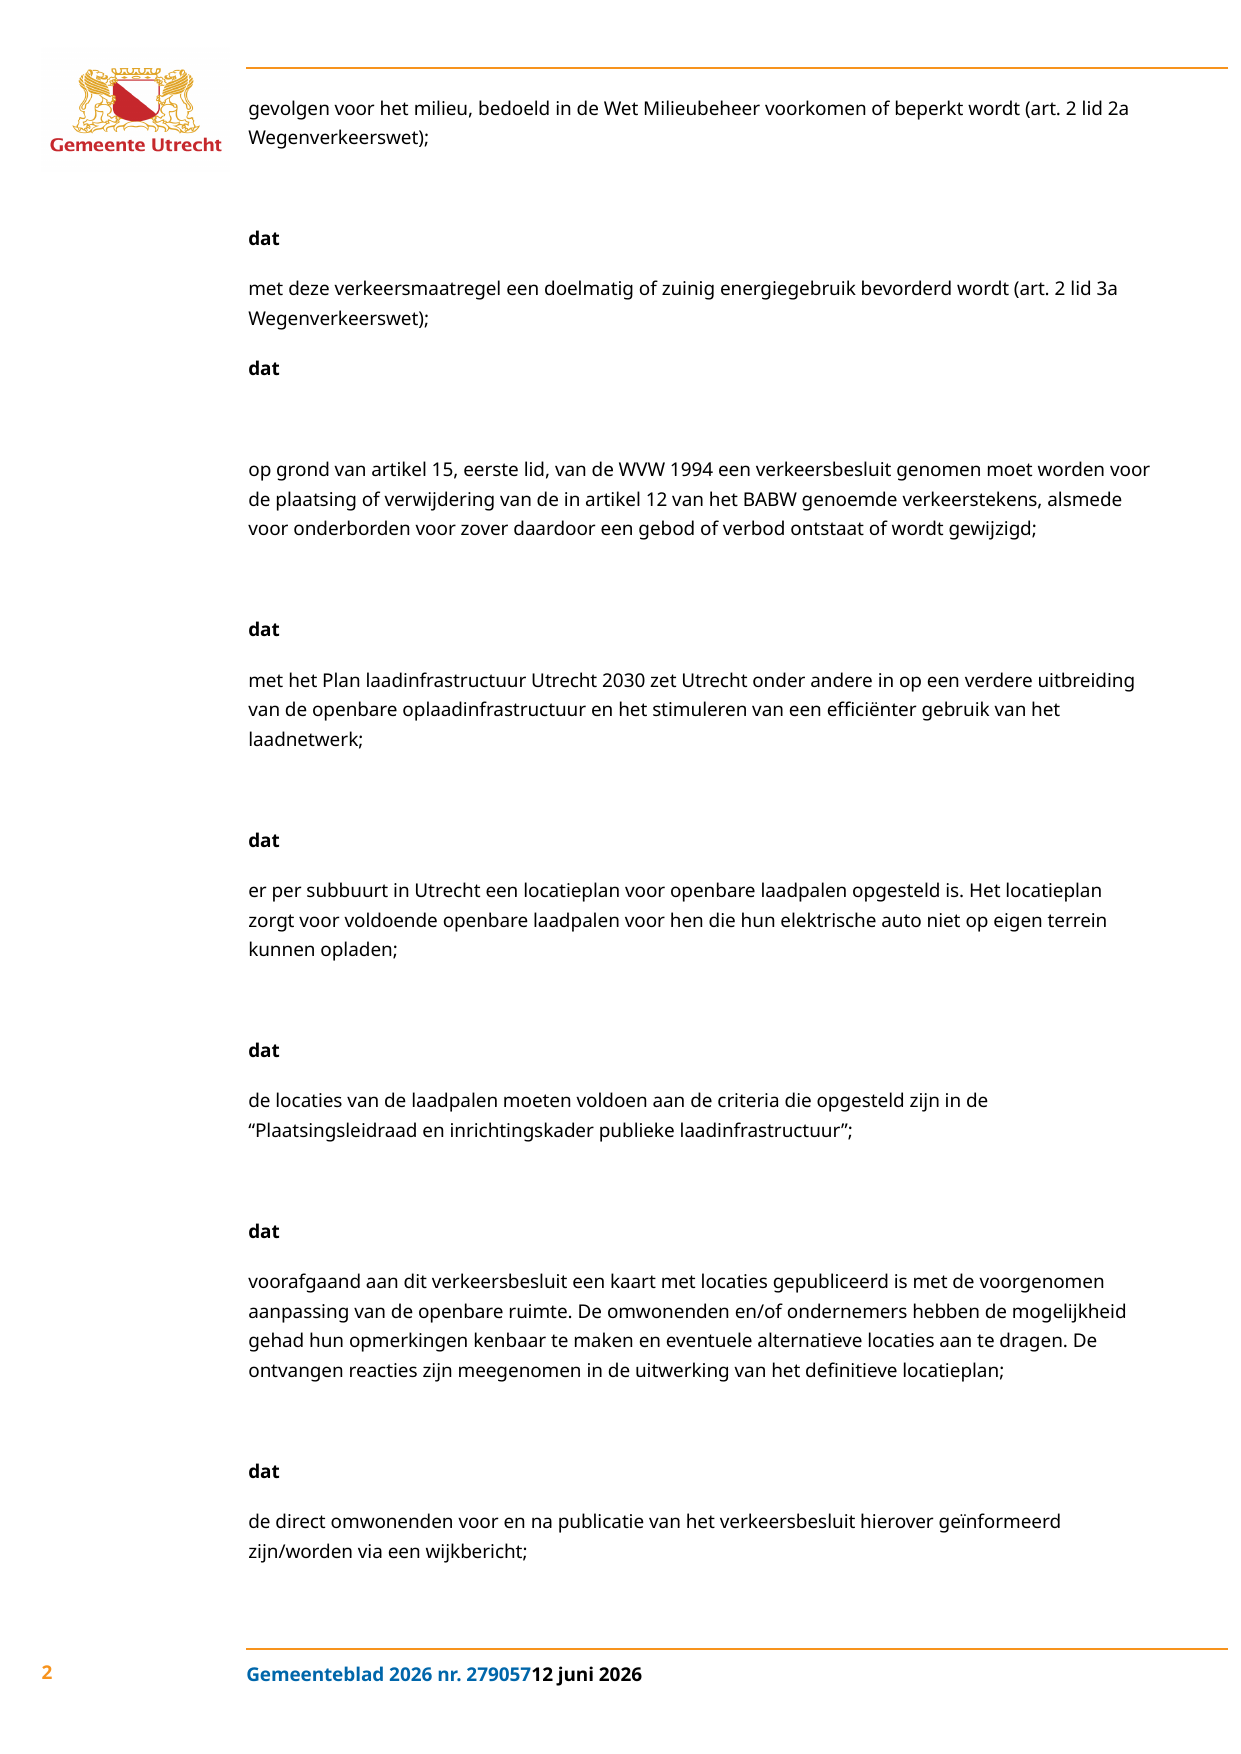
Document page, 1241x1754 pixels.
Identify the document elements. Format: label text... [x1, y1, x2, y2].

text gevolgen voor het milieu, bedoeld in de Wet Milieubeheer voorkomen of beperkt wordt (art. 2 lid 2a Wegenverkeerswet); [248, 95, 1152, 150]
text met deze verkeersmaatregel een doelmatig of zuinig energiegebruik bevorderd wordt (art. 2 lid 3a Wegenverkeerswet); [248, 276, 1152, 331]
text dat [248, 1218, 1152, 1244]
text de direct omwonenden voor en na publicatie van het verkeersbesluit hierover geïnformeerd zijn/worden via een wijkbericht; [248, 1508, 1152, 1564]
text met het Plan laadinfrastructuur Utrecht 2030 zet Utrecht onder andere in op een verdere uitbreiding van de openbare oplaadinfrastructuur en het stimuleren van een efficiënter gebruik van het laadnetwerk; [248, 667, 1152, 752]
text de locaties van de laadpalen moeten voldoen aan de criteria die opgesteld zijn in de “Plaatsingsleidraad en inrichtingskader publieke laadinfrastructuur”; [248, 1088, 1152, 1143]
text op grond van artikel 15, eerste lid, van de WVW 1994 een verkeersbesluit genomen moet worden voor de plaatsing of verwijdering van de in artikel 12 van het BABW genoemde verkeerstekens, alsmede voor onderborden voor zover daardoor een gebod of verbod ontstaat of wordt gewijzigd; [248, 456, 1152, 541]
text dat [248, 225, 1152, 251]
picture [41, 47, 231, 172]
text voorafgaand aan dit verkeersbesluit een kaart met locaties gepubliceerd is met de voorgenomen aanpassing van de openbare ruimte. De omwonenden en/of ondernemers hebben de mogelijkheid gehad hun opmerkingen kenbaar te maken en eventuele alternatieve locaties aan te dragen. De ontvangen reacties zijn meegenomen in de uitwerking van het definitieve locatieplan; [248, 1268, 1152, 1383]
text dat [248, 616, 1152, 642]
text er per subbuurt in Utrecht een locatieplan voor openbare laadpalen opgesteld is. Het locatieplan zorgt voor voldoende openbare laadpalen voor hen die hun elektrische auto niet op eigen terrein kunnen opladen; [248, 877, 1152, 962]
text dat [248, 1458, 1152, 1484]
text dat [248, 1037, 1152, 1063]
text dat [248, 356, 1152, 381]
text dat [248, 827, 1152, 853]
